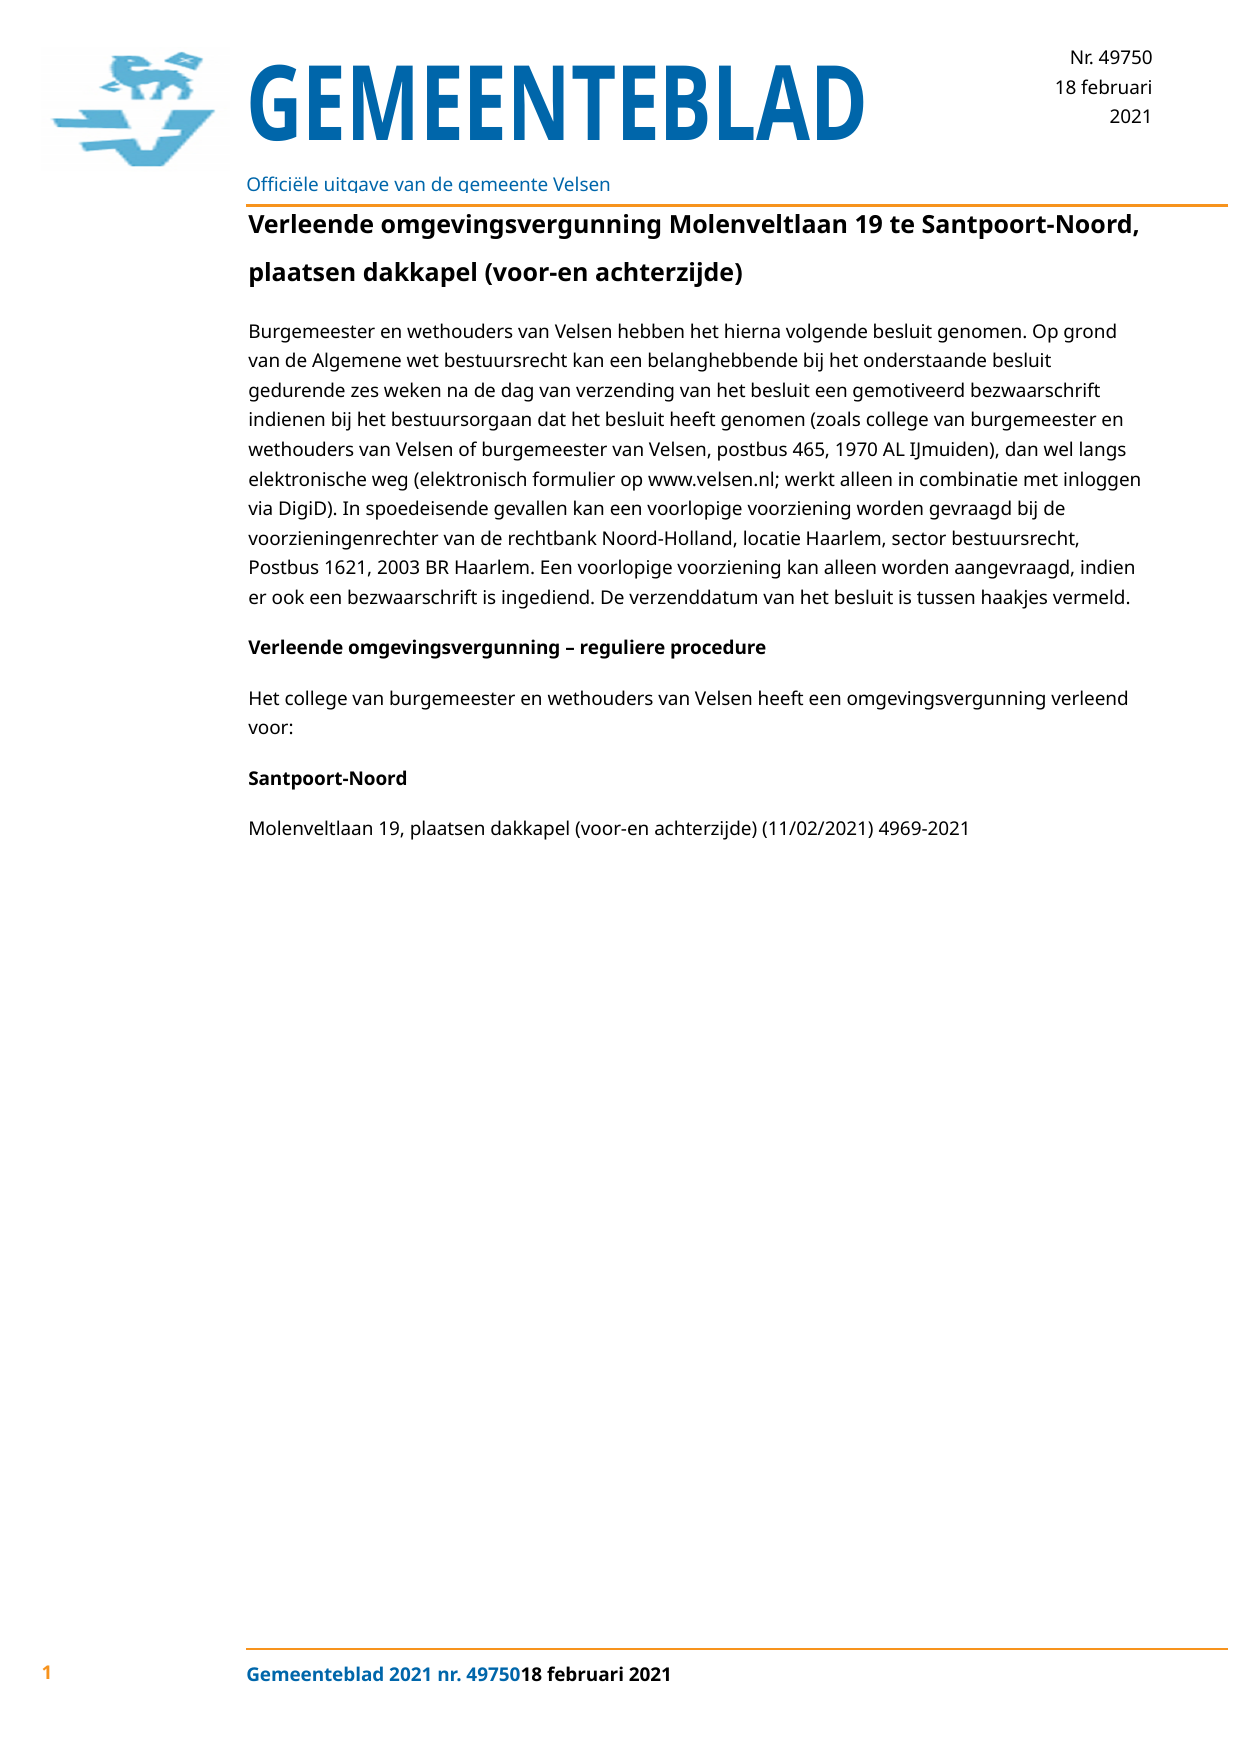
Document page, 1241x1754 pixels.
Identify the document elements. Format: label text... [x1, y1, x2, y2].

text Santpoort-Noord [248, 765, 1152, 791]
text Molenveltlaan 19, plaatsen dakkapel (voor-en achterzijde) (11/02/2021) 4969-2021 [248, 815, 1152, 841]
text Verleende omgevingsvergunning Molenveltlaan 19 te Santpoort-Noord, plaatsen dakkapel (voor-en achterzijde) [248, 207, 1152, 288]
picture [41, 47, 231, 172]
text Burgemeester en wethouders van Velsen hebben het hierna volgende besluit genomen. Op grond van de Algemene wet bestuursrecht kan een belanghebbende bij het onderstaande besluit gedurende zes weken na de dag van verzending van het besluit een gemotiveerd bezwaarschrift indienen bij het bestuursorgaan dat het besluit heeft genomen (zoals college van burgemeester en wethouders van Velsen of burgemeester van Velsen, postbus 465, 1970 AL IJmuiden), dan wel langs elektronische weg (elektronisch formulier op www.velsen.nl; werkt alleen in combinatie met inloggen via DigiD). In spoedeisende gevallen kan een voorlopige voorziening worden gevraagd bij de voorzieningenrechter van de rechtbank Noord-Holland, locatie Haarlem, sector bestuursrecht, Postbus 1621, 2003 BR Haarlem. Een voorlopige voorziening kan alleen worden aangevraagd, indien er ook een bezwaarschrift is ingediend. De verzenddatum van het besluit is tussen haakjes vermeld. [248, 318, 1152, 610]
text Het college van burgemeester en wethouders van Velsen heeft een omgevingsvergunning verleend voor: [248, 685, 1152, 740]
text Verleende omgevingsvergunning – reguliere procedure [248, 634, 1152, 660]
